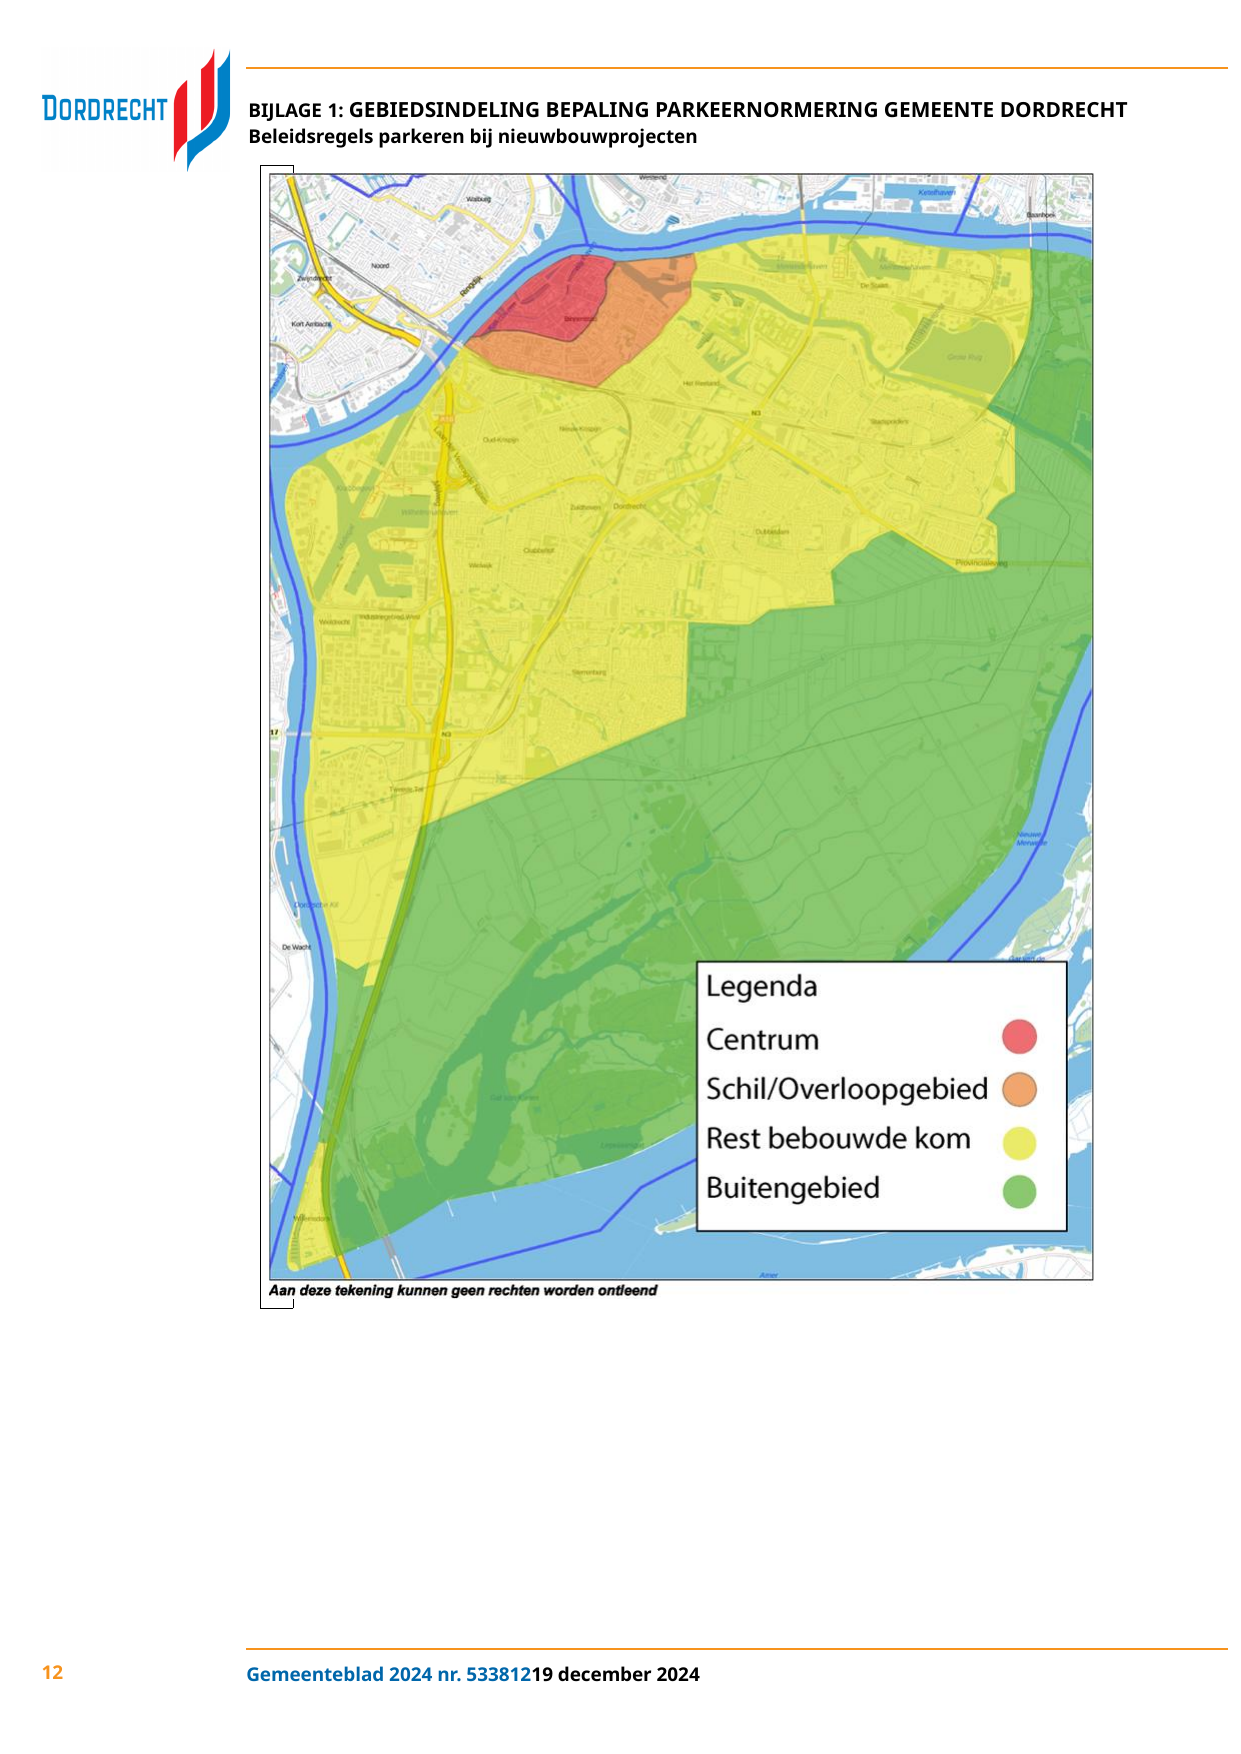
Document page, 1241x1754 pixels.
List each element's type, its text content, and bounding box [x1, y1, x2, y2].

picture [268, 173, 1094, 1299]
text Beleidsregels parkeren bij nieuwbouwprojecten [248, 123, 1152, 149]
picture [41, 47, 231, 172]
text BIJLAGE 1: GEBIEDSINDELING BEPALING PARKEERNORMERING GEMEENTE DORDRECHT [248, 95, 1152, 123]
